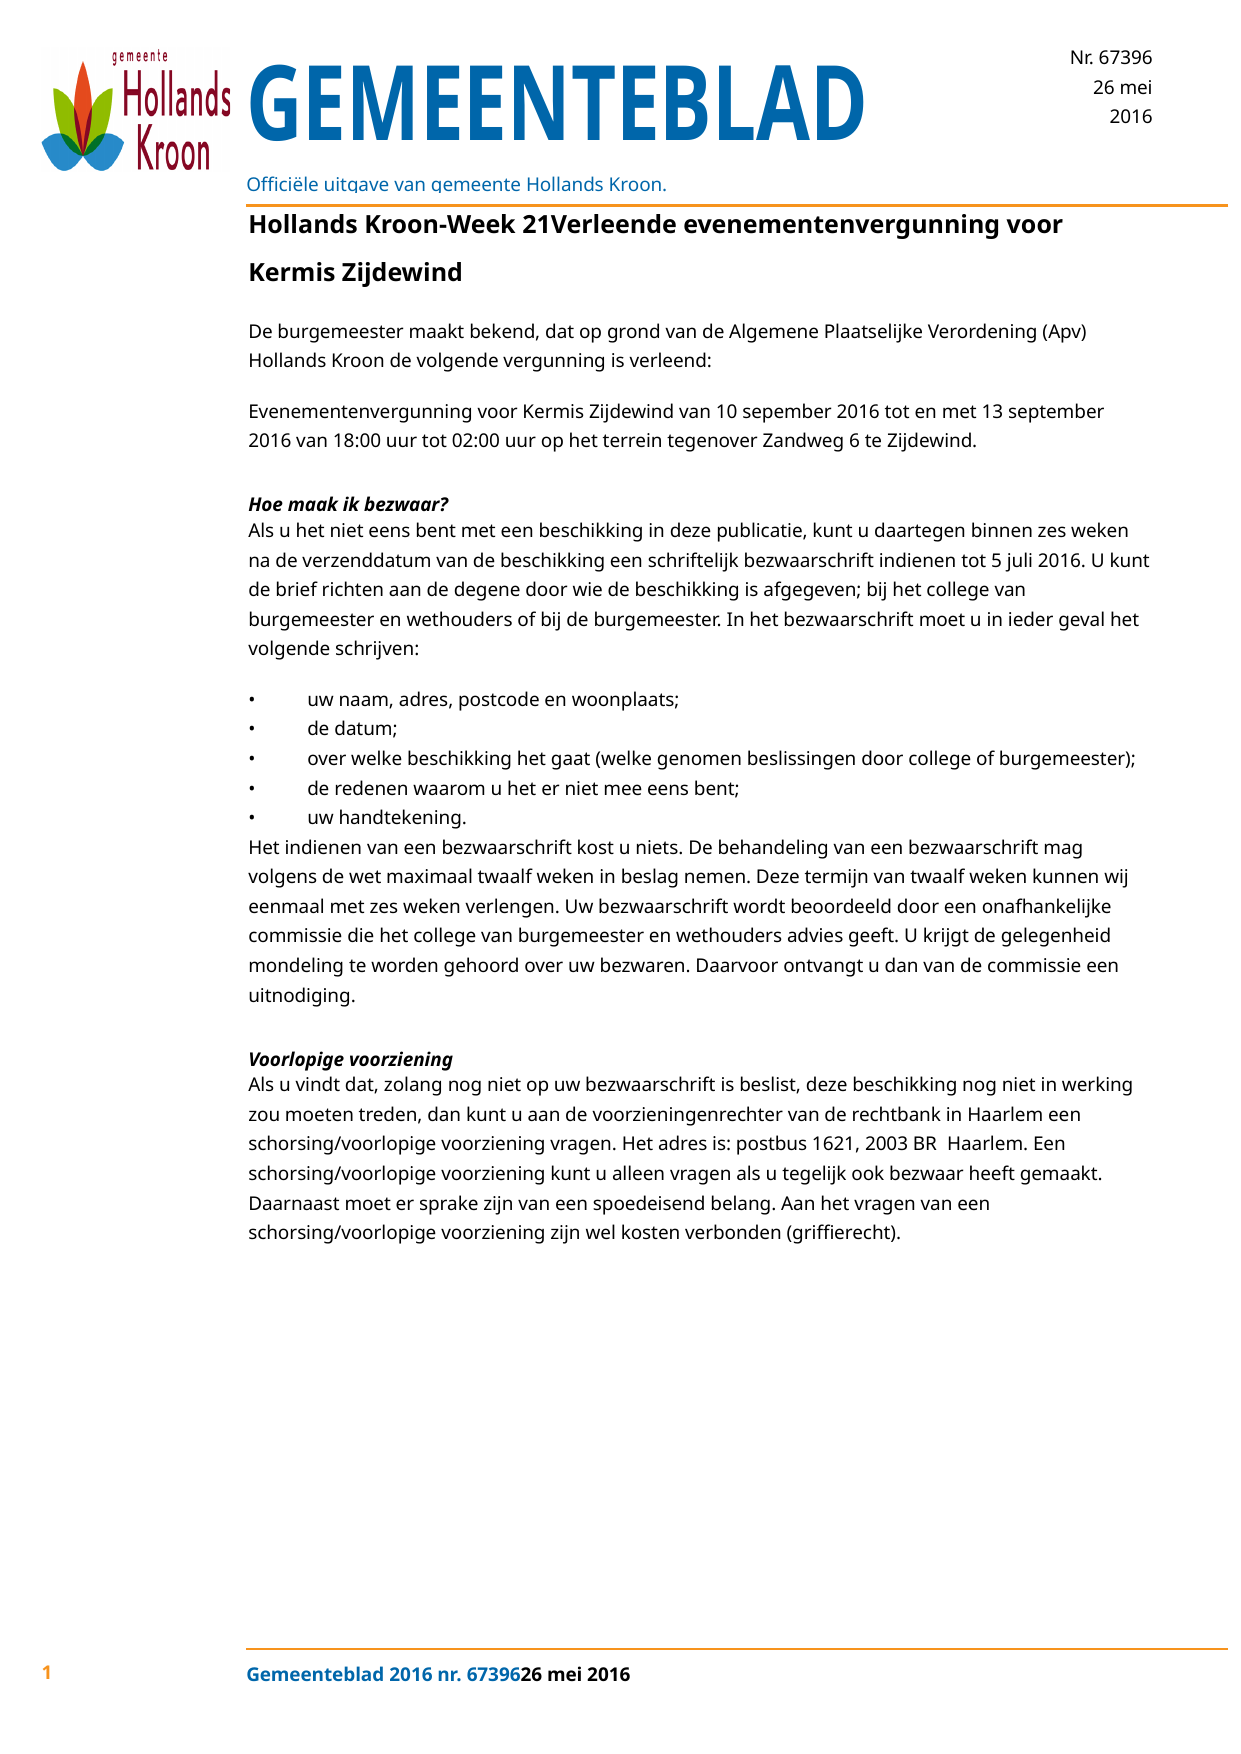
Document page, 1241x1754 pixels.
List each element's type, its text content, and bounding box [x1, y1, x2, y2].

text Evenementenvergunning voor Kermis Zijdewind van 10 sepember 2016 tot en met 13 september 2016 van 18:00 uur tot 02:00 uur op het terrein tegenover Zandweg 6 te Zijdewind. [248, 398, 1152, 453]
text Als u vindt dat, zolang nog niet op uw bezwaarschrift is beslist, deze beschikking nog niet in werking zou moeten treden, dan kunt u aan de voorzieningenrechter van de rechtbank in Haarlem een schorsing/voorlopige voorziening vragen. Het adres is: postbus 1621, 2003 BR Haarlem. Een schorsing/voorlopige voorziening kunt u alleen vragen als u tegelijk ook bezwaar heeft gemaakt. Daarnaast moet er sprake zijn van een spoedeisend belang. Aan het vragen van een schorsing/voorlopige voorziening zijn wel kosten verbonden (griffierecht). [248, 1071, 1152, 1245]
list over welke beschikking het gaat (welke genomen beslissingen door college of burgemeester); [248, 745, 1152, 771]
list de datum; [248, 716, 1152, 741]
text Hollands Kroon-Week 21Verleende evenementenvergunning voor Kermis Zijdewind [248, 207, 1152, 288]
text De burgemeester maakt bekend, dat op grond van de Algemene Plaatselijke Verordening (Apv) Hollands Kroon de volgende vergunning is verleend: [248, 318, 1152, 373]
picture [41, 47, 231, 172]
text Hoe maak ik bezwaar? [248, 491, 1152, 517]
list uw handtekening. [248, 804, 1152, 830]
list uw naam, adres, postcode en woonplaats; [248, 686, 1152, 712]
list de redenen waarom u het er niet mee eens bent; [248, 775, 1152, 800]
text Voorlopige voorziening [248, 1046, 1152, 1071]
text Als u het niet eens bent met een beschikking in deze publicatie, kunt u daartegen binnen zes weken na de verzenddatum van de beschikking een schriftelijk bezwaarschrift indienen tot 5 juli 2016. U kunt de brief richten aan de degene door wie de beschikking is afgegeven; bij het college van burgemeester en wethouders of bij de burgemeester. In het bezwaarschrift moet u in ieder geval het volgende schrijven: [248, 517, 1152, 661]
text Het indienen van een bezwaarschrift kost u niets. De behandeling van een bezwaarschrift mag volgens de wet maximaal twaalf weken in beslag nemen. Deze termijn van twaalf weken kunnen wij eenmaal met zes weken verlengen. Uw bezwaarschrift wordt beoordeeld door een onafhankelijke commissie die het college van burgemeester en wethouders advies geeft. U krijgt de gelegenheid mondeling te worden gehoord over uw bezwaren. Daarvoor ontvangt u dan van de commissie een uitnodiging. [248, 834, 1152, 1007]
